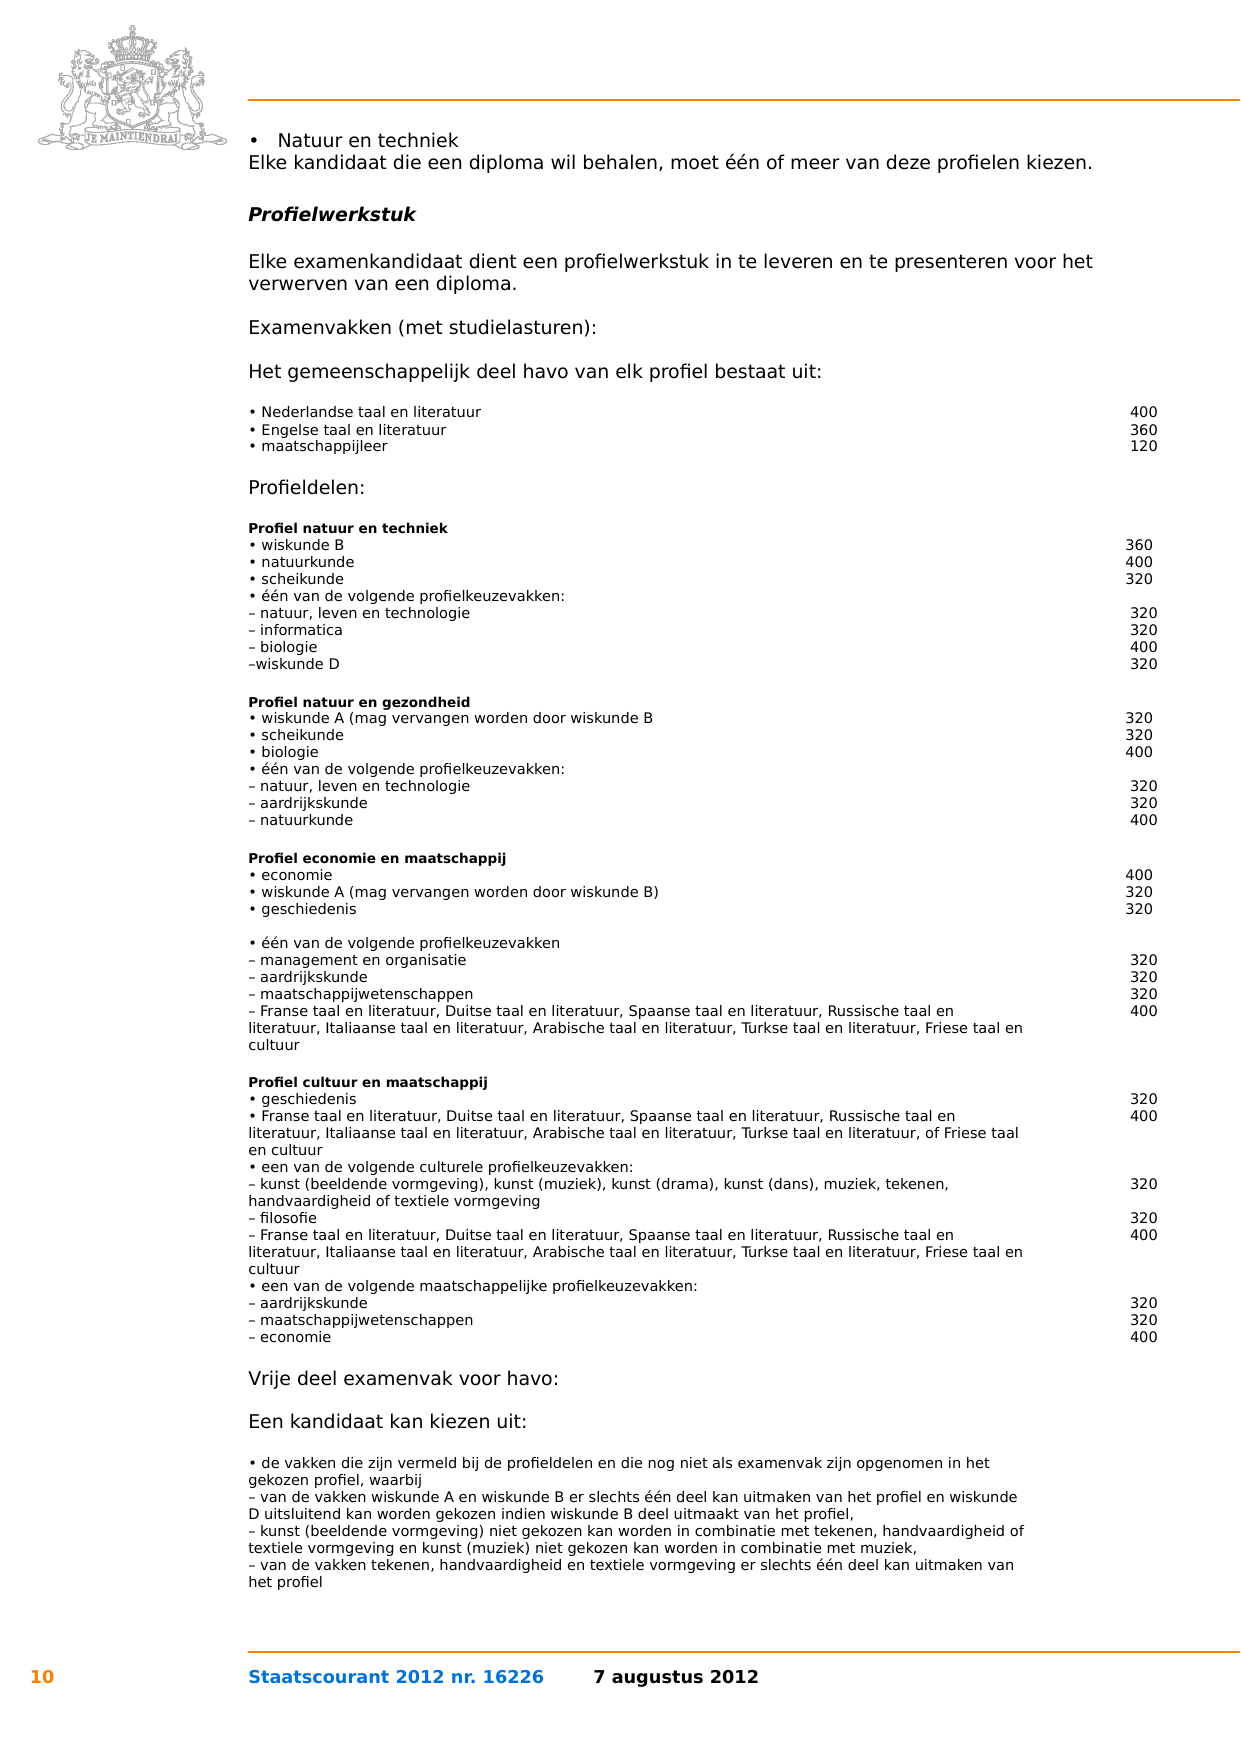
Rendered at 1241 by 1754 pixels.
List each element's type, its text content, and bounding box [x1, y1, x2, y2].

table_cell [1026, 1278, 1163, 1295]
table_header Profiel natuur en gezondheid [248, 695, 1163, 710]
table_cell 320 [1026, 605, 1163, 622]
table_cell 320 [1026, 1312, 1163, 1329]
text Een kandidaat kan kiezen uit: [248, 1411, 1163, 1433]
table_cell 320 [1026, 952, 1163, 968]
table_cell • biologie [248, 744, 1026, 761]
table_cell – filosofie [248, 1210, 1026, 1227]
table_cell 320 [1026, 1295, 1163, 1312]
table_cell – natuur, leven en technologie [248, 605, 1026, 622]
table_cell 400 [1026, 639, 1163, 656]
table_cell 320 [1026, 778, 1163, 795]
table_cell – aardrijkskunde [248, 969, 1026, 986]
table_cell • een van de volgende culturele profielkeuzevakken: [248, 1159, 1026, 1176]
table_cell – natuurkunde [248, 812, 1026, 829]
table_cell • één van de volgende profielkeuzevakken: [248, 588, 1026, 605]
subtitle Profielwerkstuk [248, 204, 1163, 226]
text Elke kandidaat die een diploma wil behalen, moet één of meer van deze profielen kiezen. [248, 152, 1163, 174]
table_cell – maatschappijwetenschappen [248, 1312, 1026, 1329]
table_cell 400 [1026, 812, 1163, 829]
table_cell 320 [1026, 571, 1163, 588]
table_cell [1026, 588, 1163, 605]
text Examenvakken (met studielasturen): [248, 317, 1163, 339]
table_cell • wiskunde B [248, 537, 1026, 554]
table_cell • economie [248, 867, 1026, 884]
table_cell 320 [1026, 884, 1163, 901]
table_cell 320 [1026, 710, 1163, 727]
table_cell – aardrijkskunde [248, 1295, 1026, 1312]
table_cell 320 [1026, 1176, 1163, 1210]
table_cell • geschiedenis [248, 1091, 1026, 1108]
table_header Profiel cultuur en maatschappij [248, 1075, 1163, 1091]
table_header Profiel economie en maatschappij [248, 851, 1163, 867]
table_header 400 [1026, 404, 1163, 421]
table_cell • Engelse taal en literatuur [248, 421, 1026, 438]
table_cell [1026, 761, 1163, 778]
table_cell – maatschappijwetenschappen [248, 986, 1026, 1002]
text Profieldelen: [248, 477, 1163, 499]
table_cell • Franse taal en literatuur, Duitse taal en literatuur, Spaanse taal en literatuur, Russische taal en literatuur, Italiaanse taal en literatuur, Arabische taal en literatuur, Turkse taal en literatuur, of Friese taal en cultuur [248, 1108, 1026, 1159]
table_cell 320 [1026, 969, 1163, 986]
table_cell – Franse taal en literatuur, Duitse taal en literatuur, Spaanse taal en literatuur, Russische taal en literatuur, Italiaanse taal en literatuur, Arabische taal en literatuur, Turkse taal en literatuur, Friese taal en cultuur [248, 1227, 1026, 1278]
text Elke examenkandidaat dient een profielwerkstuk in te leveren en te presenteren voor het verwerven van een diploma. [248, 251, 1163, 295]
table_cell 320 [1026, 1091, 1163, 1108]
table_cell 320 [1026, 727, 1163, 744]
table_cell – management en organisatie [248, 952, 1026, 968]
table_cell • wiskunde A (mag vervangen worden door wiskunde B) [248, 884, 1026, 901]
table_cell 320 [1026, 901, 1163, 918]
table_cell 320 [1026, 622, 1163, 639]
table_cell 400 [1026, 744, 1163, 761]
table_cell • één van de volgende profielkeuzevakken [248, 935, 1026, 952]
table_header Profiel natuur en techniek [248, 521, 1163, 537]
table_cell • maatschappijleer [248, 438, 1026, 455]
table_cell • één van de volgende profielkeuzevakken: [248, 761, 1026, 778]
table_cell [1026, 1159, 1163, 1176]
table_header • de vakken die zijn vermeld bij de profieldelen en die nog niet als examenvak zijn opgenomen in het gekozen profiel, waarbij – van de vakken wiskunde A en wiskunde B er slechts één deel kan uitmaken van het profiel en wiskunde D uitsluitend kan worden gekozen indien wiskunde B deel uitmaakt van het profiel, – kunst (beeldende vormgeving) niet gekozen kan worden in combinatie met tekenen, handvaardigheid of textiele vormgeving en kunst (muziek) niet gekozen kan worden in combinatie met muziek, – van de vakken tekenen, handvaardigheid en textiele vormgeving er slechts één deel kan uitmaken van het profiel [248, 1455, 1026, 1591]
table_cell – Franse taal en literatuur, Duitse taal en literatuur, Spaanse taal en literatuur, Russische taal en literatuur, Italiaanse taal en literatuur, Arabische taal en literatuur, Turkse taal en literatuur, Friese taal en cultuur [248, 1003, 1026, 1053]
table_cell [1026, 918, 1163, 934]
table_header [1026, 1455, 1163, 1591]
table_cell 400 [1026, 554, 1163, 571]
table_cell 400 [1026, 1227, 1163, 1278]
table_cell 360 [1026, 421, 1163, 438]
table_cell • scheikunde [248, 571, 1026, 588]
table_cell 320 [1026, 656, 1163, 673]
text Het gemeenschappelijk deel havo van elk profiel bestaat uit: [248, 361, 1163, 382]
table_cell • scheikunde [248, 727, 1026, 744]
table_cell • wiskunde A (mag vervangen worden door wiskunde B [248, 710, 1026, 727]
table_cell – natuur, leven en technologie [248, 778, 1026, 795]
table_cell [1026, 935, 1163, 952]
table_cell – aardrijkskunde [248, 795, 1026, 812]
picture [38, 25, 227, 150]
table_cell 400 [1026, 1108, 1163, 1159]
table_cell • een van de volgende maatschappelijke profielkeuzevakken: [248, 1278, 1026, 1295]
table_cell 360 [1026, 537, 1163, 554]
text Vrije deel examenvak voor havo: [248, 1368, 1163, 1389]
table_cell 400 [1026, 1329, 1163, 1346]
table_cell 120 [1026, 438, 1163, 455]
table_cell 400 [1026, 1003, 1163, 1053]
table_cell • natuurkunde [248, 554, 1026, 571]
text • Natuur en techniek [248, 130, 1163, 152]
table_cell – economie [248, 1329, 1026, 1346]
table_cell [248, 918, 1026, 934]
table_cell – kunst (beeldende vormgeving), kunst (muziek), kunst (drama), kunst (dans), muziek, tekenen, handvaardigheid of textiele vormgeving [248, 1176, 1026, 1210]
table_cell 400 [1026, 867, 1163, 884]
table_cell –wiskunde D [248, 656, 1026, 673]
table_cell 320 [1026, 986, 1163, 1002]
table_header • Nederlandse taal en literatuur [248, 404, 1026, 421]
table_cell – biologie [248, 639, 1026, 656]
table_cell • geschiedenis [248, 901, 1026, 918]
table_cell 320 [1026, 1210, 1163, 1227]
table_cell 320 [1026, 795, 1163, 812]
table_cell – informatica [248, 622, 1026, 639]
